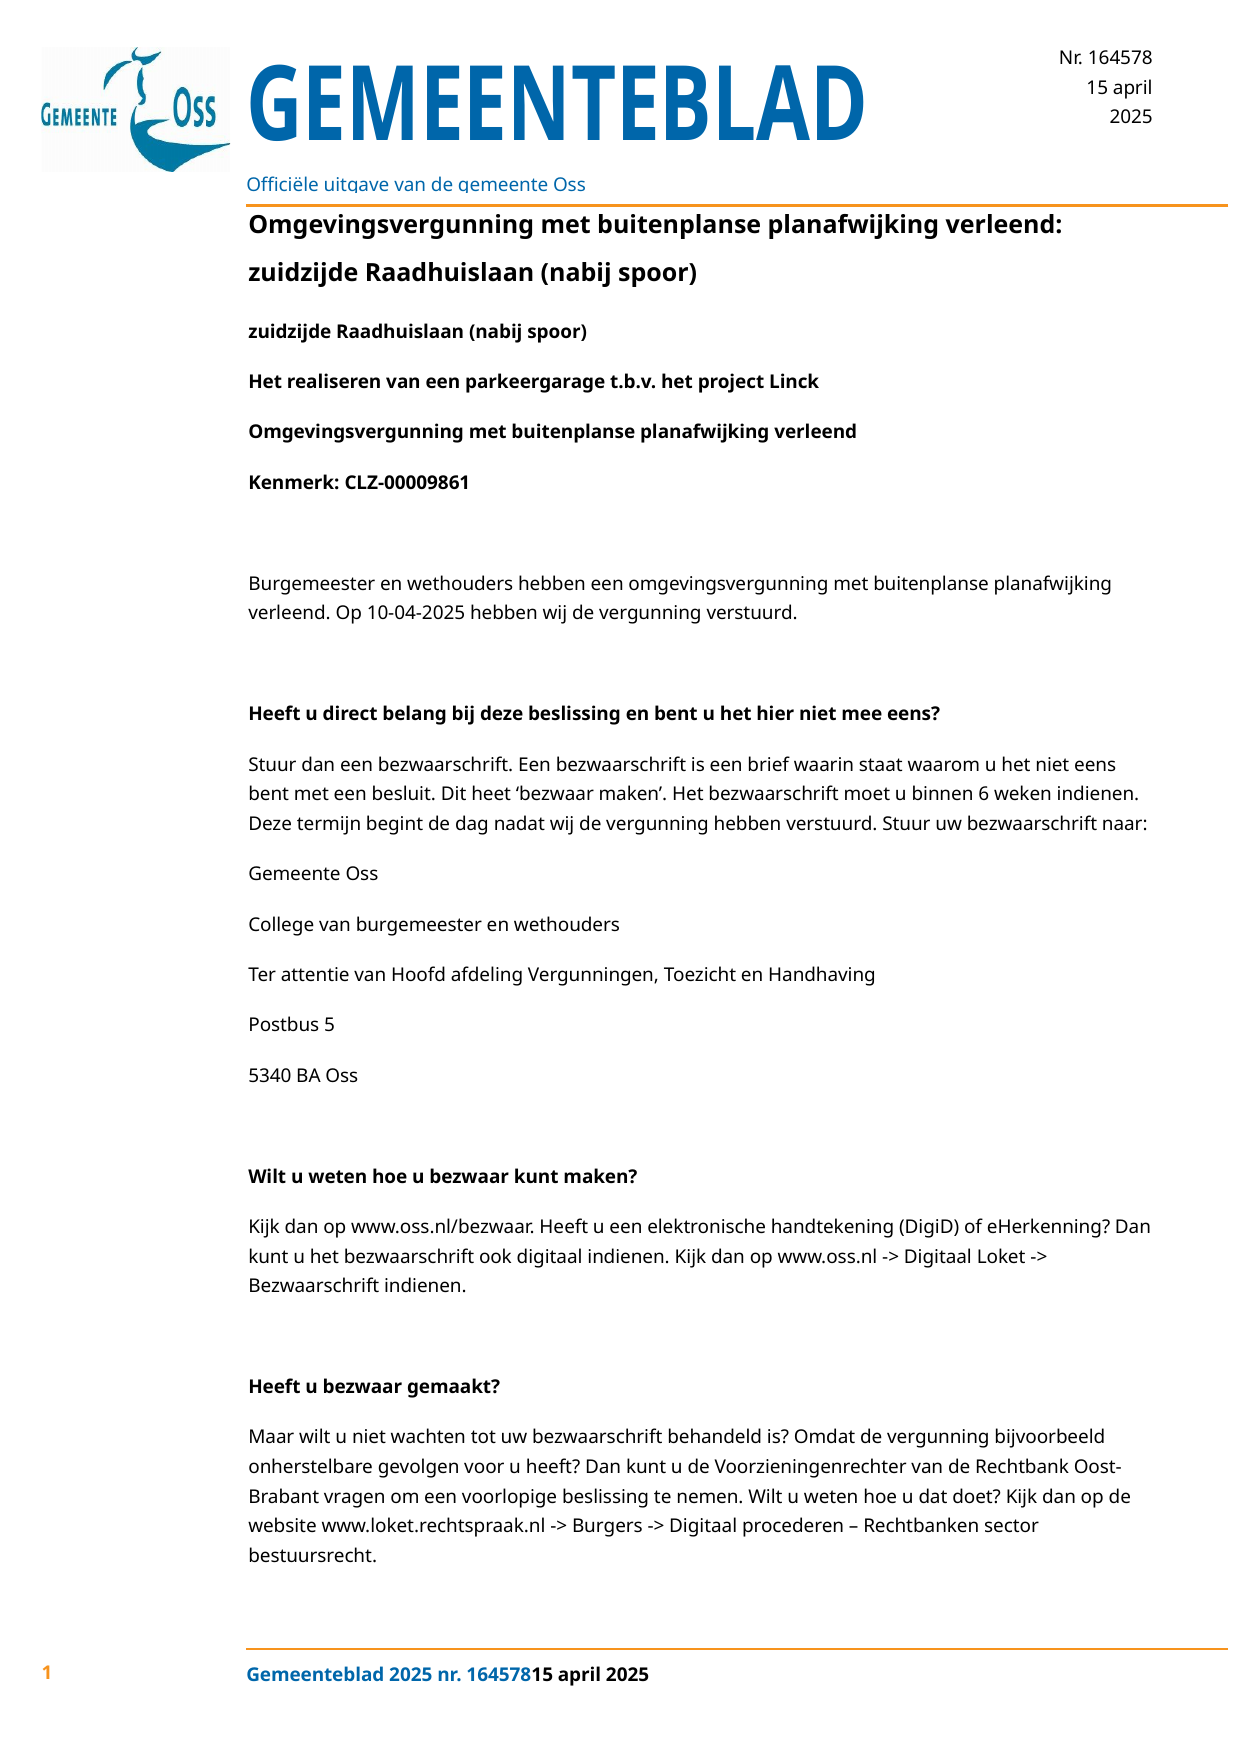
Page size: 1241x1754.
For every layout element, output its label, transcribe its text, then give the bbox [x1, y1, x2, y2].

picture [41, 47, 231, 172]
text Maar wilt u niet wachten tot uw bezwaarschrift behandeld is? Omdat de vergunning bijvoorbeeld onherstelbare gevolgen voor u heeft? Dan kunt u de Voorzieningenrechter van de Rechtbank Oost-Brabant vragen om een voorlopige beslissing te nemen. Wilt u weten hoe u dat doet? Kijk dan op de website www.loket.rechtspraak.nl -> Burgers -> Digitaal procederen – Rechtbanken sector bestuursrecht. [248, 1424, 1152, 1568]
text Postbus 5 [248, 1012, 1152, 1037]
text zuidzijde Raadhuislaan (nabij spoor) [248, 318, 1152, 344]
text Kenmerk: CLZ-00009861 [248, 469, 1152, 495]
text 5340 BA Oss [248, 1062, 1152, 1088]
text Stuur dan een bezwaarschrift. Een bezwaarschrift is een brief waarin staat waarom u het niet eens bent met een besluit. Dit heet ‘bezwaar maken’. Het bezwaarschrift moet u binnen 6 weken indienen. Deze termijn begint de dag nadat wij de vergunning hebben verstuurd. Stuur uw bezwaarschrift naar: [248, 751, 1152, 836]
text Het realiseren van een parkeergarage t.b.v. het project Linck [248, 368, 1152, 394]
text Kijk dan op www.oss.nl/bezwaar. Heeft u een elektronische handtekening (DigiD) of eHerkenning? Dan kunt u het bezwaarschrift ook digitaal indienen. Kijk dan op www.oss.nl -> Digitaal Loket -> Bezwaarschrift indienen. [248, 1213, 1152, 1298]
text College van burgemeester en wethouders [248, 911, 1152, 937]
text Wilt u weten hoe u bezwaar kunt maken? [248, 1163, 1152, 1189]
text Omgevingsvergunning met buitenplanse planafwijking verleend: zuidzijde Raadhuislaan (nabij spoor) [248, 207, 1152, 288]
text Heeft u direct belang bij deze beslissing en bent u het hier niet mee eens? [248, 700, 1152, 726]
text Ter attentie van Hoofd afdeling Vergunningen, Toezicht en Handhaving [248, 961, 1152, 987]
text Heeft u bezwaar gemaakt? [248, 1373, 1152, 1399]
text Burgemeester en wethouders hebben een omgevingsvergunning met buitenplanse planafwijking verleend. Op 10-04-2025 hebben wij de vergunning verstuurd. [248, 570, 1152, 625]
text Gemeente Oss [248, 860, 1152, 886]
text Omgevingsvergunning met buitenplanse planafwijking verleend [248, 419, 1152, 444]
